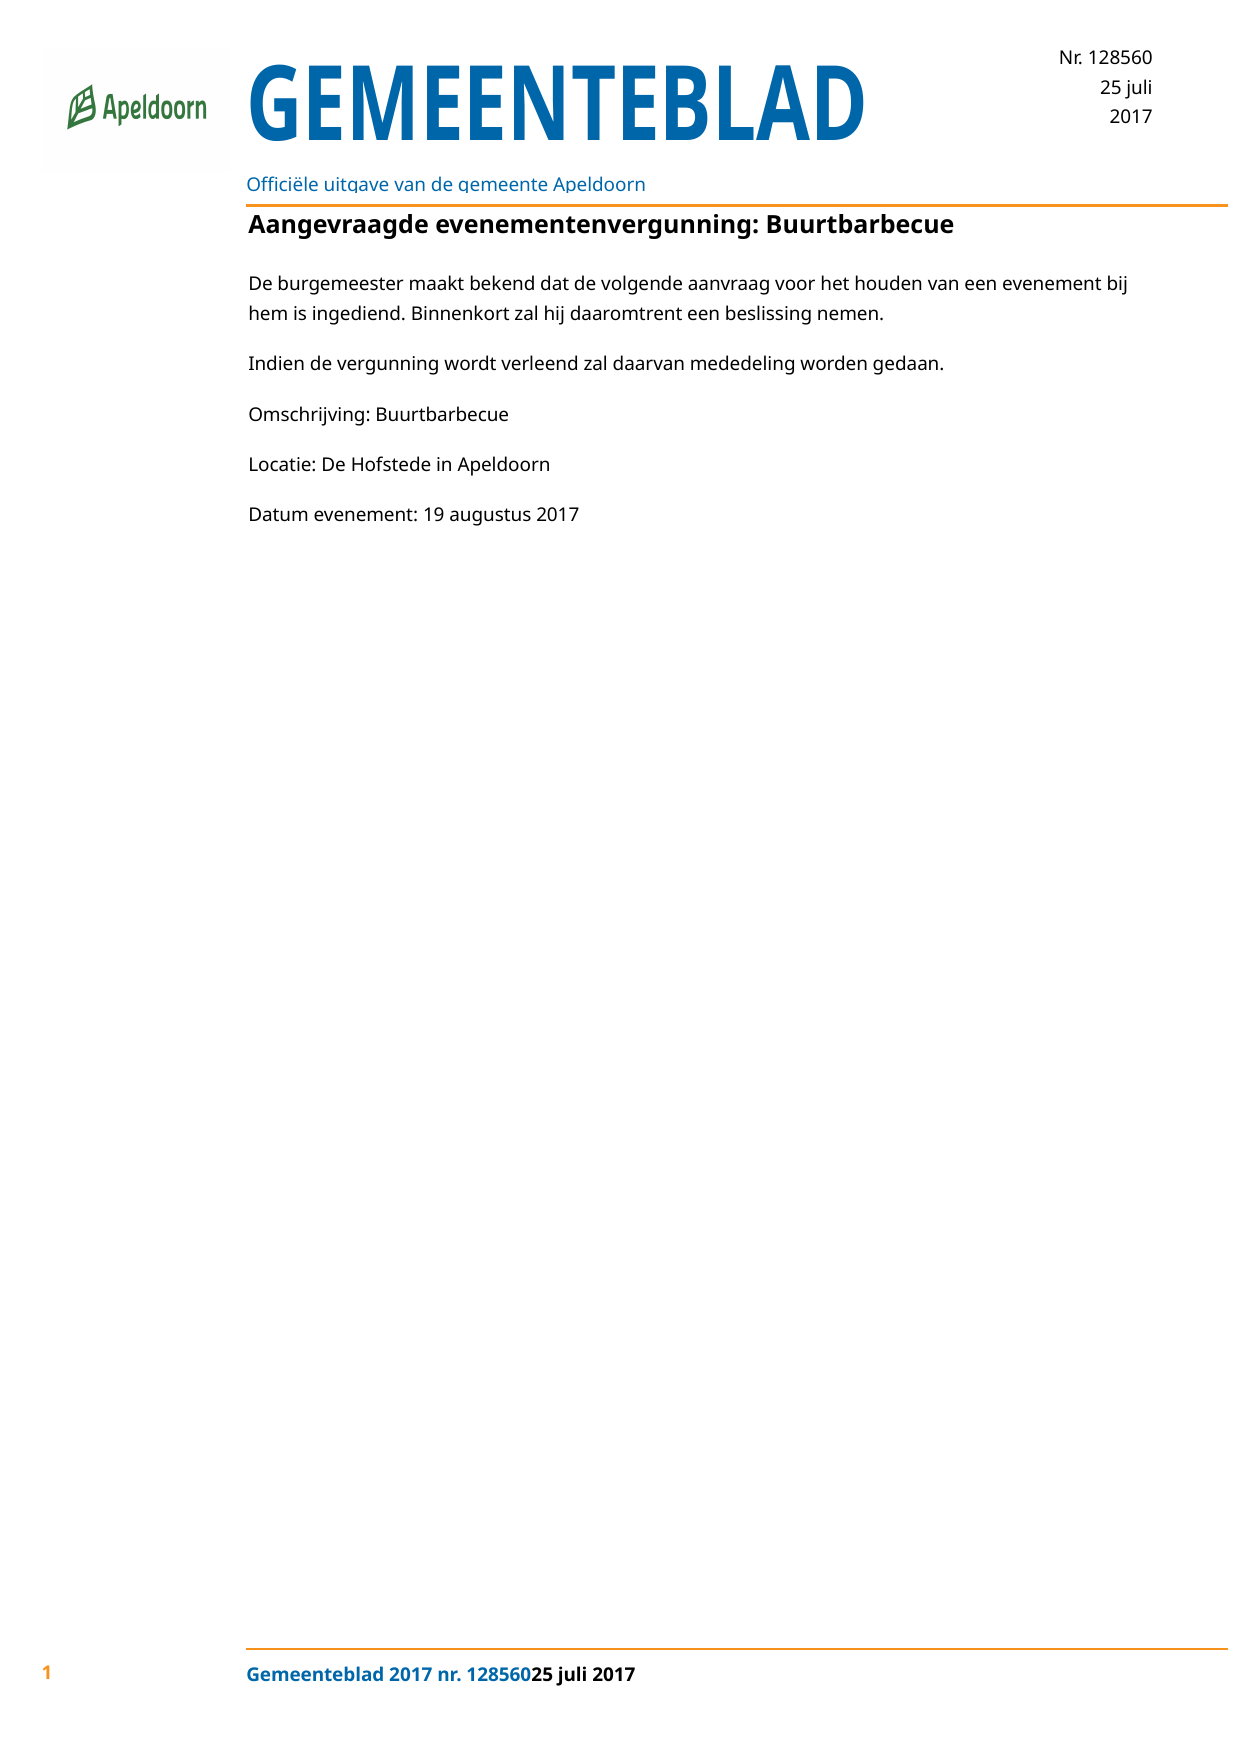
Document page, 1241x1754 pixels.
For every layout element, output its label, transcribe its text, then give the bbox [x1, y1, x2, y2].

text Indien de vergunning wordt verleend zal daarvan mededeling worden gedaan. [248, 350, 1152, 376]
text Datum evenement: 19 augustus 2017 [248, 502, 1152, 527]
text Locatie: De Hofstede in Apeldoorn [248, 451, 1152, 477]
picture [41, 47, 231, 172]
text Aangevraagde evenementenvergunning: Buurtbarbecue [248, 207, 1152, 241]
text Omschrijving: Buurtbarbecue [248, 401, 1152, 426]
text De burgemeester maakt bekend dat de volgende aanvraag voor het houden van een evenement bij hem is ingediend. Binnenkort zal hij daaromtrent een beslissing nemen. [248, 270, 1152, 326]
